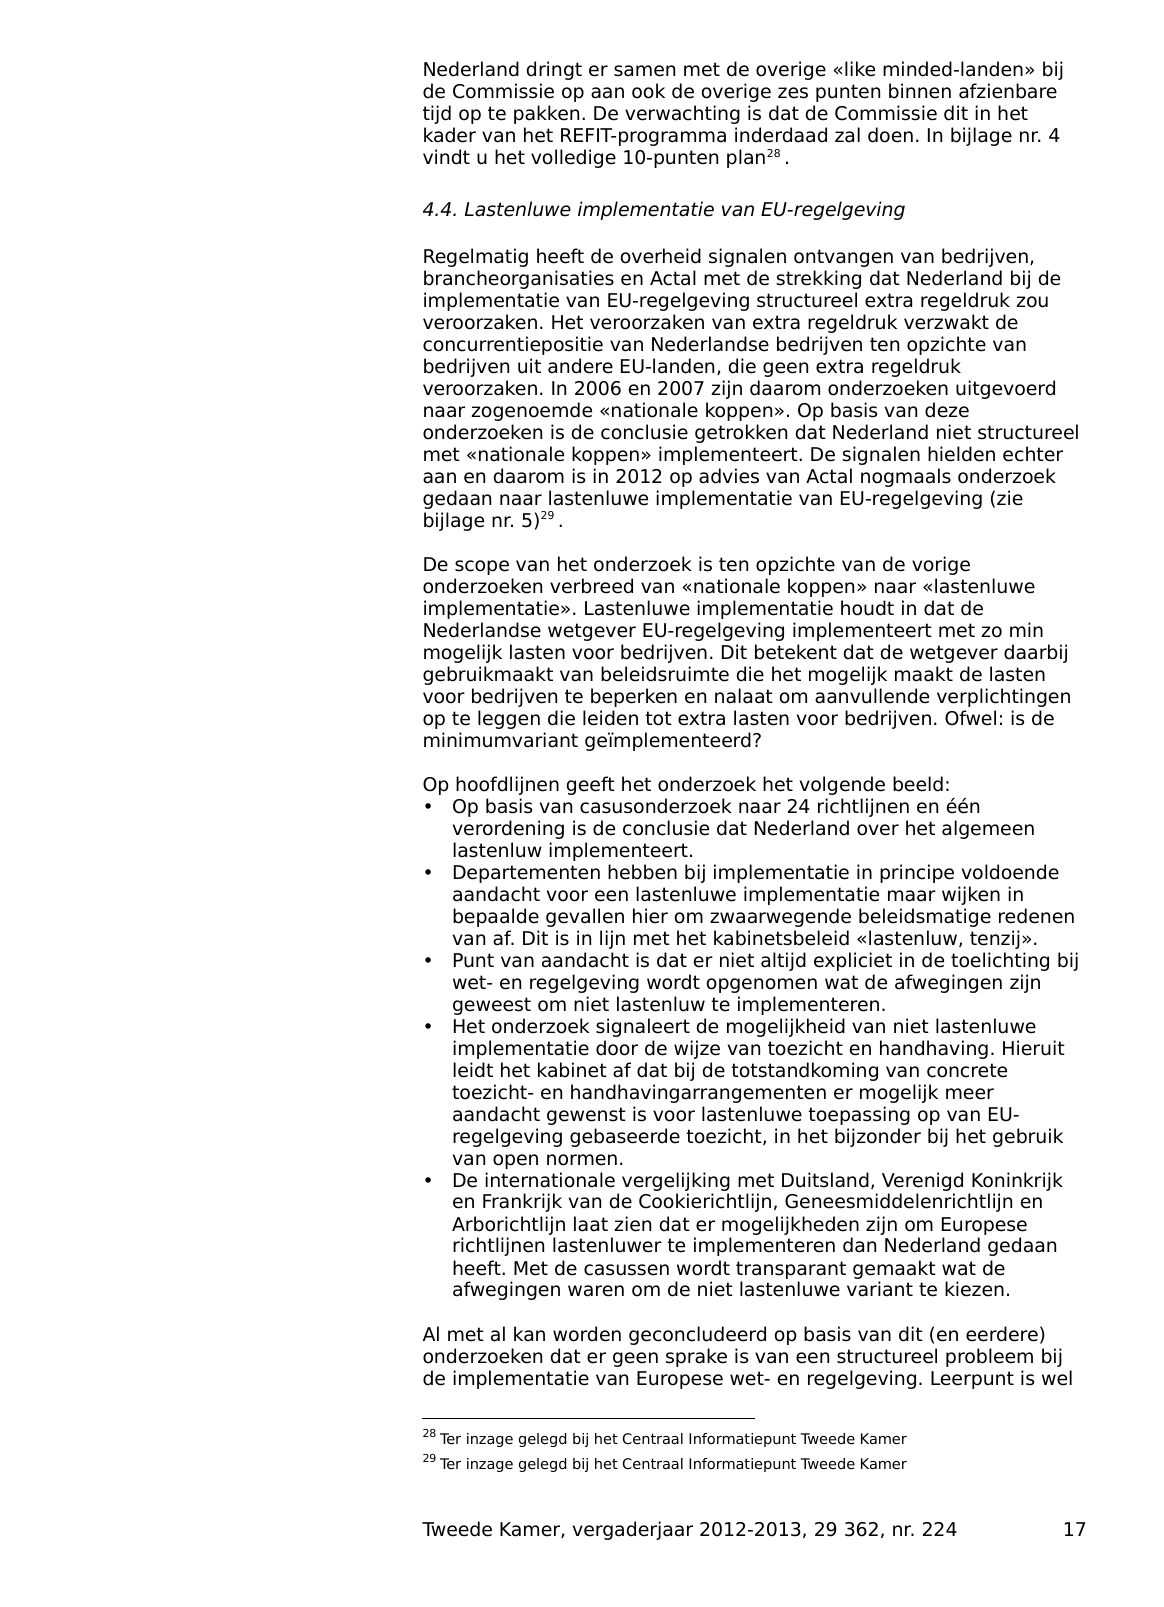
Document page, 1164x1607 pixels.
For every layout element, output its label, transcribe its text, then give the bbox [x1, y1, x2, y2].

text • De internationale vergelijking met Duitsland, Verenigd Koninkrijk en Frankrijk van de Cookierichtlijn, Geneesmiddelenrichtlijn en Arborichtlijn laat zien dat er mogelijkheden zijn om Europese richtlijnen lastenluwer te implementeren dan Nederland gedaan heeft. Met de casussen wordt transparant gemaakt wat de afwegingen waren om de niet lastenluwe variant te kiezen. [422, 1169, 1087, 1301]
text • Departementen hebben bij implementatie in principe voldoende aandacht voor een lastenluwe implementatie maar wijken in bepaalde gevallen hier om zwaarwegende beleidsmatige redenen van af. Dit is in lijn met het kabinetsbeleid «lastenluw, tenzij». [422, 862, 1087, 950]
text • Het onderzoek signaleert de mogelijkheid van niet lastenluwe implementatie door de wijze van toezicht en handhaving. Hieruit leidt het kabinet af dat bij de totstandkoming van concrete toezicht- en handhavingarrangementen er mogelijk meer aandacht gewenst is voor lastenluwe toepassing op van EU-regelgeving gebaseerde toezicht, in het bijzonder bij het gebruik van open normen. [422, 1016, 1087, 1169]
text De scope van het onderzoek is ten opzichte van de vorige onderzoeken verbreed van «nationale koppen» naar «lastenluwe implementatie». Lastenluwe implementatie houdt in dat de Nederlandse wetgever EU-regelgeving implementeert met zo min mogelijk lasten voor bedrijven. Dit betekent dat de wetgever daarbij gebruikmaakt van beleidsruimte die het mogelijk maakt de lasten voor bedrijven te beperken en nalaat om aanvullende verplichtingen op te leggen die leiden tot extra lasten voor bedrijven. Ofwel: is de minimumvariant geïmplementeerd? [422, 554, 1087, 752]
text Regelmatig heeft de overheid signalen ontvangen van bedrijven, brancheorganisaties en Actal met de strekking dat Nederland bij de implementatie van EU-regelgeving structureel extra regeldruk zou veroorzaken. Het veroorzaken van extra regeldruk verzwakt de concurrentiepositie van Nederlandse bedrijven ten opzichte van bedrijven uit andere EU-landen, die geen extra regeldruk veroorzaken. In 2006 en 2007 zijn daarom onderzoeken uitgevoerd naar zogenoemde «nationale koppen». Op basis van deze onderzoeken is de conclusie getrokken dat Nederland niet structureel met «nationale koppen» implementeert. De signalen hielden echter aan en daarom is in 2012 op advies van Actal nogmaals onderzoek gedaan naar lastenluwe implementatie van EU-regelgeving (zie bijlage nr. 5). [422, 246, 1087, 532]
text Nederland dringt er samen met de overige «like minded-landen» bij de Commissie op aan ook de overige zes punten binnen afzienbare tijd op te pakken. De verwachting is dat de Commissie dit in het kader van het REFIT-programma inderdaad zal doen. In bijlage nr. 4 vindt u het volledige 10-punten plan. [422, 59, 1087, 169]
text Al met al kan worden geconcludeerd op basis van dit (en eerdere) onderzoeken dat er geen sprake is van een structureel probleem bij de implementatie van Europese wet- en regelgeving. Leerpunt is wel [422, 1323, 1087, 1389]
text Op hoofdlijnen geeft het onderzoek het volgende beeld: [422, 774, 1087, 796]
text Ter inzage gelegd bij het Centraal Informatiepunt Tweede Kamer [422, 1452, 1087, 1474]
text • Op basis van casusonderzoek naar 24 richtlijnen en één verordening is de conclusie dat Nederland over het algemeen lastenluw implementeert. [422, 796, 1087, 862]
text Ter inzage gelegd bij het Centraal Informatiepunt Tweede Kamer [422, 1427, 1087, 1449]
subtitle 4.4. Lastenluwe implementatie van EU-regelgeving [422, 199, 1087, 221]
text • Punt van aandacht is dat er niet altijd expliciet in de toelichting bij wet- en regelgeving wordt opgenomen wat de afwegingen zijn geweest om niet lastenluw te implementeren. [422, 950, 1087, 1016]
